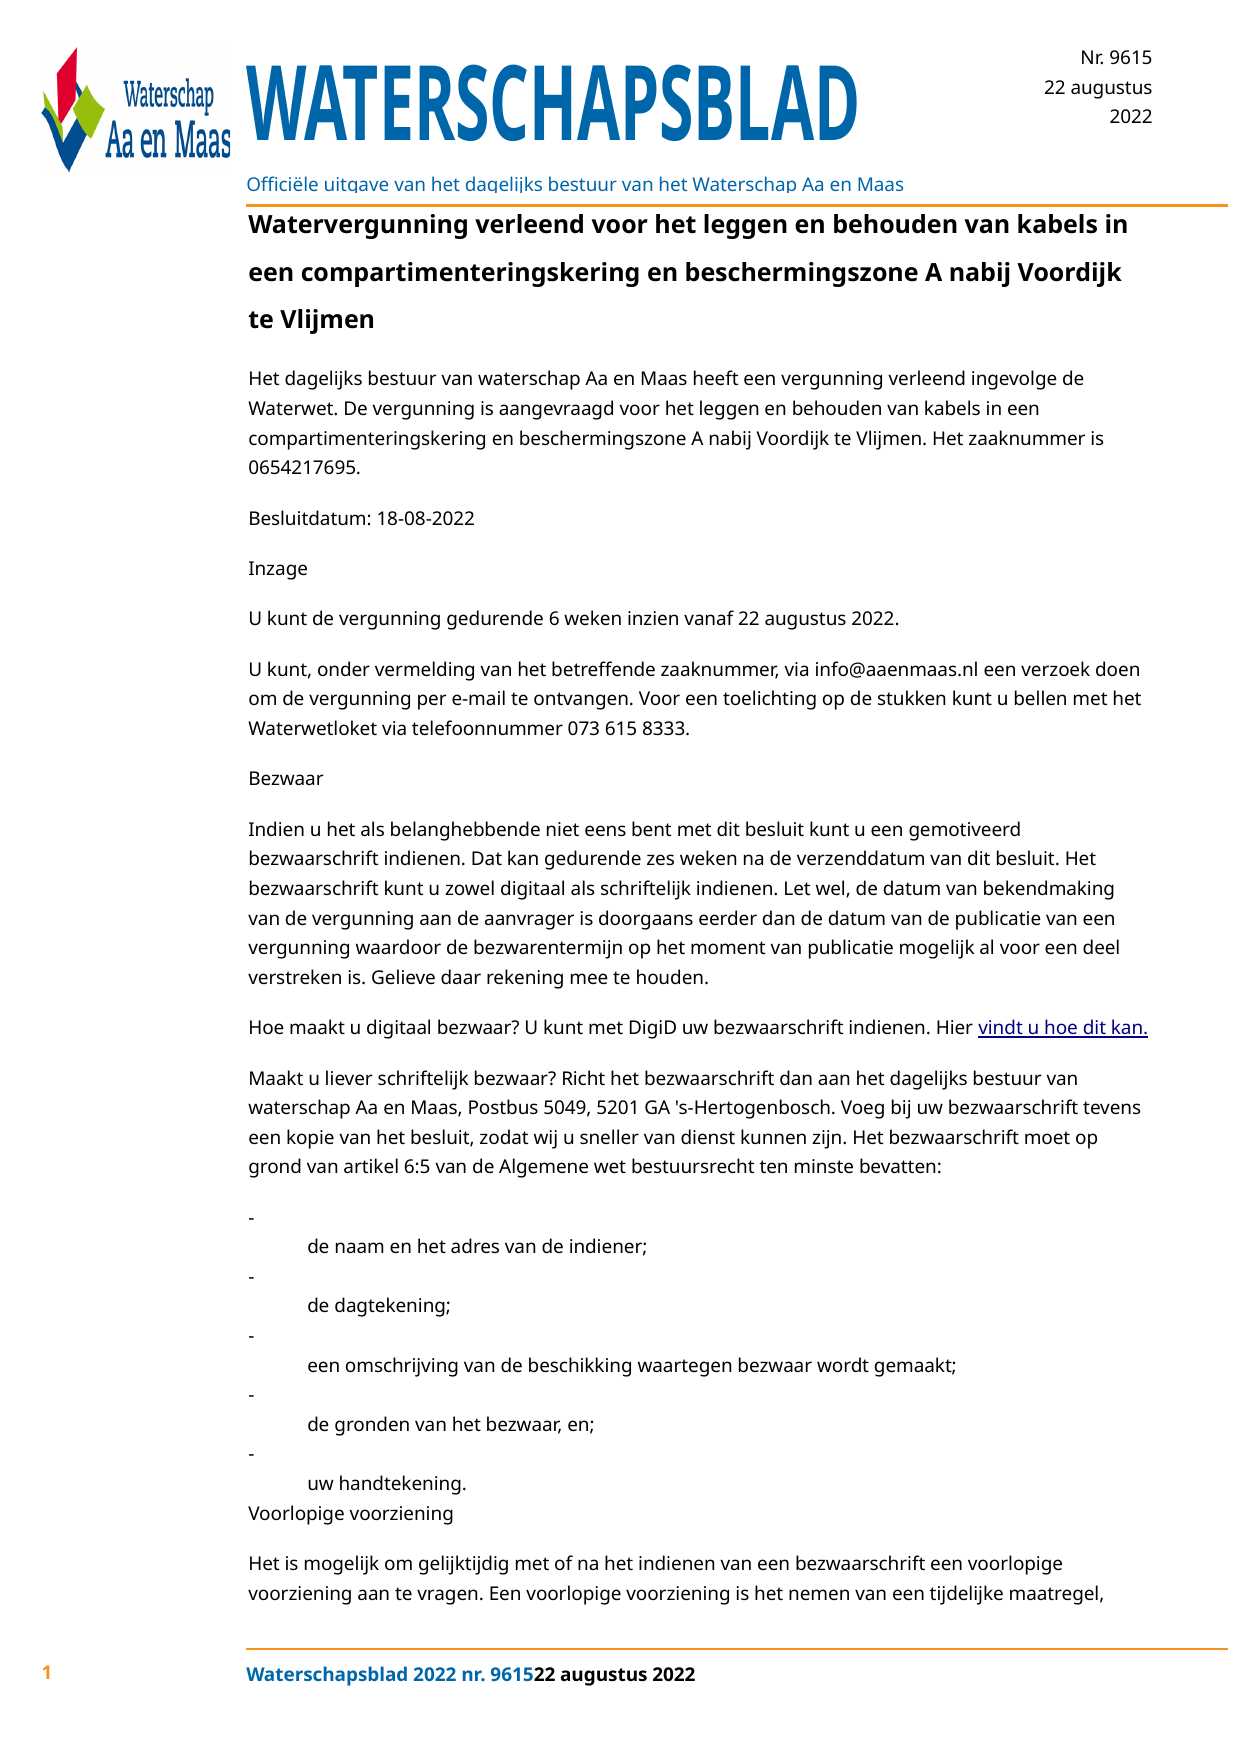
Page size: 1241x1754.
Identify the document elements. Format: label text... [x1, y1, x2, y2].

list de dagtekening; [248, 1293, 1152, 1318]
text Besluitdatum: 18-08-2022 [248, 505, 1152, 530]
list de gronden van het bezwaar, en; [248, 1411, 1152, 1437]
text Inzage [248, 555, 1152, 581]
picture [41, 47, 231, 172]
list de naam en het adres van de indiener; [248, 1233, 1152, 1259]
text Maakt u liever schriftelijk bezwaar? Richt het bezwaarschrift dan aan het dagelijks bestuur van waterschap Aa en Maas, Postbus 5049, 5201 GA 's-Hertogenbosch. Voeg bij uw bezwaarschrift tevens een kopie van het besluit, zodat wij u sneller van dienst kunnen zijn. Het bezwaarschrift moet op grond van artikel 6:5 van de Algemene wet bestuursrecht ten minste bevatten: [248, 1065, 1152, 1179]
text Voorlopige voorziening [248, 1500, 1152, 1525]
text U kunt de vergunning gedurende 6 weken inzien vanaf 22 augustus 2022. [248, 606, 1152, 631]
text Bezwaar [248, 766, 1152, 791]
text Het is mogelijk om gelijktijdig met of na het indienen van een bezwaarschrift een voorlopige voorziening aan te vragen. Een voorlopige voorziening is het nemen van een tijdelijke maatregel, [248, 1550, 1152, 1605]
list uw handtekening. [248, 1470, 1152, 1496]
text Het dagelijks bestuur van waterschap Aa en Maas heeft een vergunning verleend ingevolge de Waterwet. De vergunning is aangevraagd voor het leggen en behouden van kabels in een compartimenteringskering en beschermingszone A nabij Voordijk te Vlijmen. Het zaaknummer is 0654217695. [248, 366, 1152, 480]
list een omschrijving van de beschikking waartegen bezwaar wordt gemaakt; [248, 1352, 1152, 1377]
text Indien u het als belanghebbende niet eens bent met dit besluit kunt u een gemotiveerd bezwaarschrift indienen. Dat kan gedurende zes weken na de verzenddatum van dit besluit. Het bezwaarschrift kunt u zowel digitaal als schriftelijk indienen. Let wel, de datum van bekendmaking van de vergunning aan de aanvrager is doorgaans eerder dan de datum van de publicatie van een vergunning waardoor de bezwarentermijn op het moment van publicatie mogelijk al voor een deel verstreken is. Gelieve daar rekening mee te houden. [248, 816, 1152, 989]
text U kunt, onder vermelding van het betreffende zaaknummer, via info@aaenmaas.nl een verzoek doen om de vergunning per e-mail te ontvangen. Voor een toelichting op de stukken kunt u bellen met het Waterwetloket via telefoonnummer 073 615 8333. [248, 656, 1152, 741]
text Hoe maakt u digitaal bezwaar? U kunt met DigiD uw bezwaarschrift indienen. Hier vindt u hoe dit kan. [248, 1014, 1152, 1040]
text Watervergunning verleend voor het leggen en behouden van kabels in een compartimenteringskering en beschermingszone A nabij Voordijk te Vlijmen [248, 207, 1152, 336]
